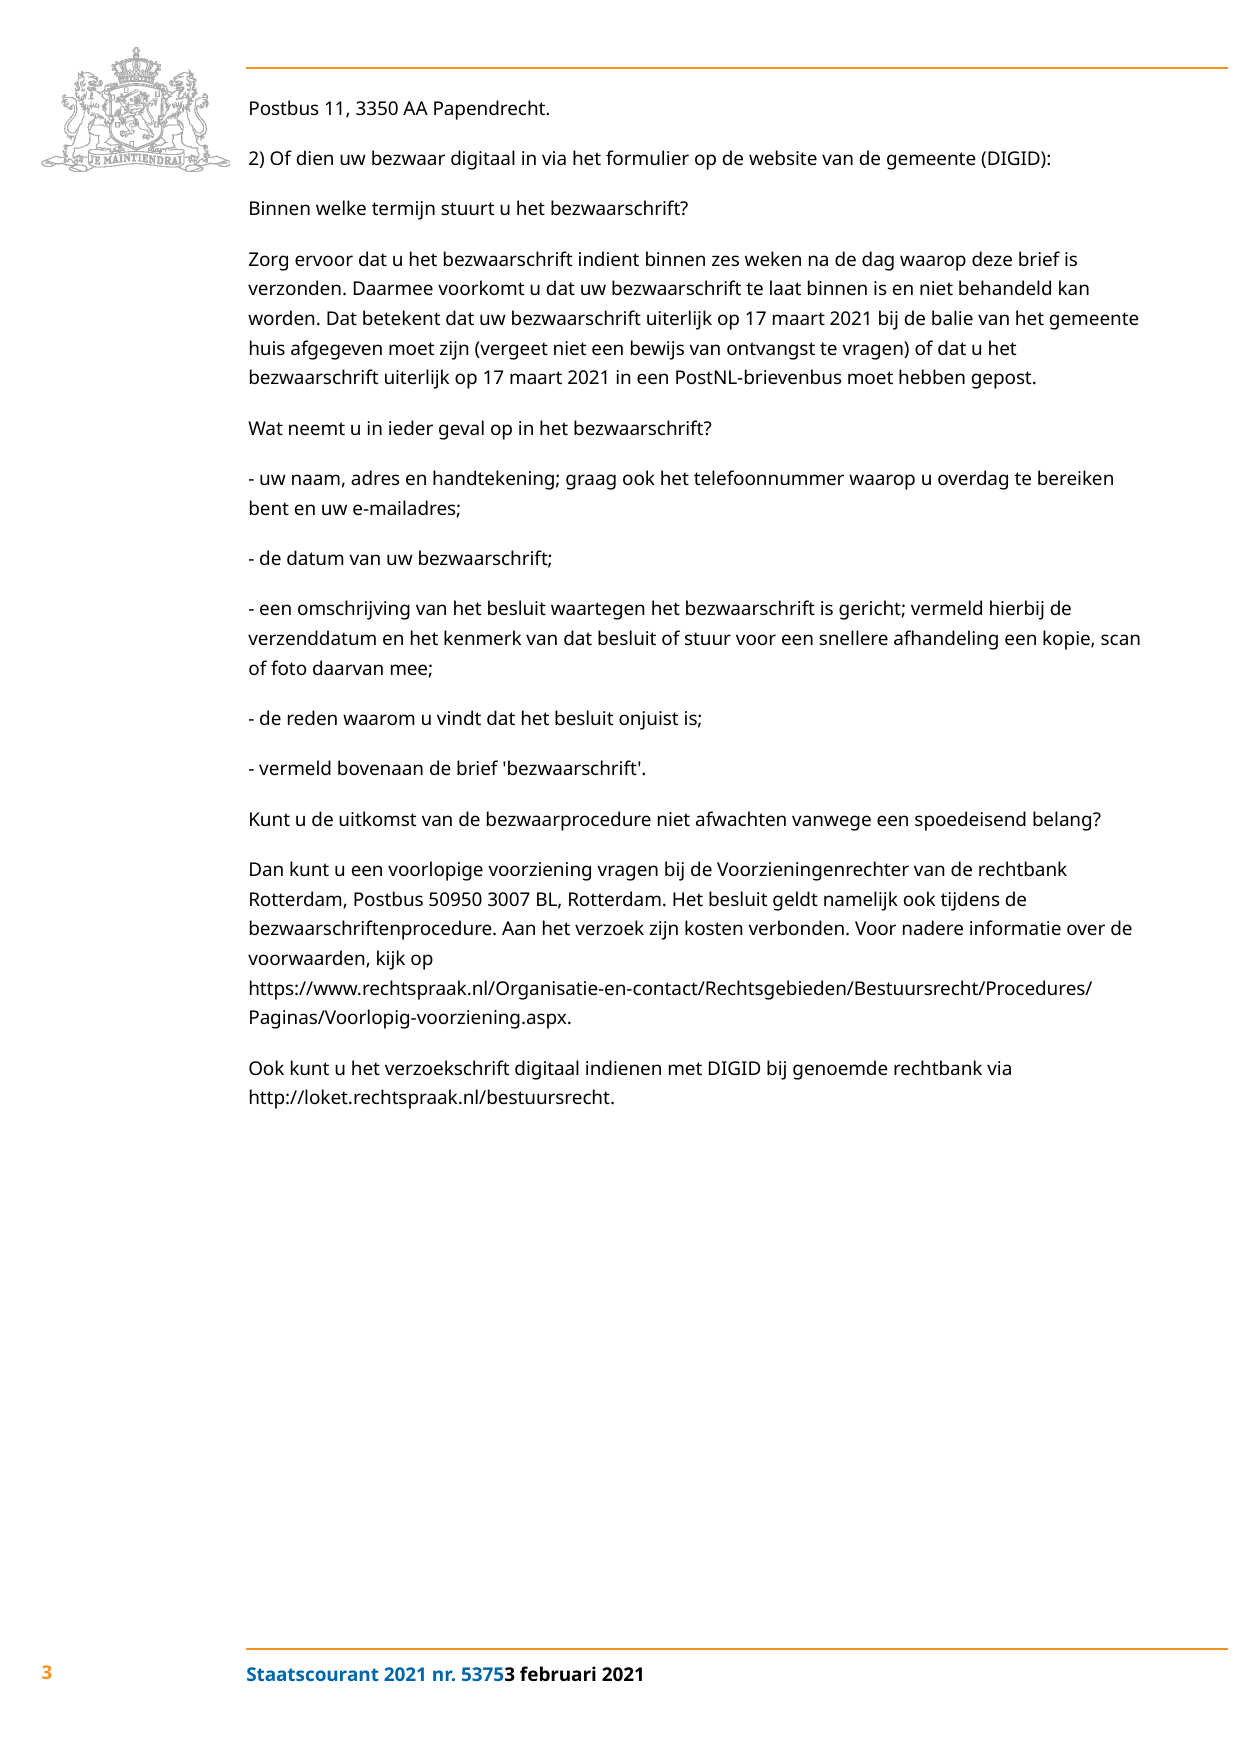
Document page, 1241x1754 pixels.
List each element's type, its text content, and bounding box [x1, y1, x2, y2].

text - een omschrijving van het besluit waartegen het bezwaarschrift is gericht; vermeld hierbij de verzenddatum en het kenmerk van dat besluit of stuur voor een snellere afhandeling een kopie, scan of foto daarvan mee; [248, 596, 1152, 681]
text Kunt u de uitkomst van de bezwaarprocedure niet afwachten vanwege een spoedeisend belang? [248, 806, 1152, 832]
picture [41, 47, 231, 172]
text - de datum van uw bezwaarschrift; [248, 545, 1152, 571]
text 2) Of dien uw bezwaar digitaal in via het formulier op de website van de gemeente (DIGID): [248, 145, 1152, 171]
text - de reden waarom u vindt dat het besluit onjuist is; [248, 705, 1152, 731]
text Wat neemt u in ieder geval op in het bezwaarschrift? [248, 415, 1152, 441]
text Ook kunt u het verzoekschrift digitaal indienen met DIGID bij genoemde rechtbank via http://loket.rechtspraak.nl/bestuursrecht. [248, 1055, 1152, 1110]
text Dan kunt u een voorlopige voorziening vragen bij de Voorzieningenrechter van de rechtbank Rotterdam, Postbus 50950 3007 BL, Rotterdam. Het besluit geldt namelijk ook tijdens de bezwaarschriftenprocedure. Aan het verzoek zijn kosten verbonden. Voor nadere informatie over de voorwaarden, kijk op https://www.rechtspraak.nl/Organisatie-en-contact/Rechtsgebieden/Bestuursrecht/Procedures/Paginas/Voorlopig-voorziening.aspx. [248, 856, 1152, 1030]
text Binnen welke termijn stuurt u het bezwaarschrift? [248, 196, 1152, 221]
text Zorg ervoor dat u het bezwaarschrift indient binnen zes weken na de dag waarop deze brief is verzonden. Daarmee voorkomt u dat uw bezwaarschrift te laat binnen is en niet behandeld kan worden. Dat betekent dat uw bezwaarschrift uiterlijk op 17 maart 2021 bij de balie van het gemeente huis afgegeven moet zijn (vergeet niet een bewijs van ontvangst te vragen) of dat u het bezwaarschrift uiterlijk op 17 maart 2021 in een PostNL-brievenbus moet hebben gepost. [248, 246, 1152, 390]
text - vermeld bovenaan de brief 'bezwaarschrift'. [248, 756, 1152, 781]
text Postbus 11, 3350 AA Papendrecht. [248, 95, 1152, 121]
text - uw naam, adres en handtekening; graag ook het telefoonnummer waarop u overdag te bereiken bent en uw e-mailadres; [248, 465, 1152, 521]
